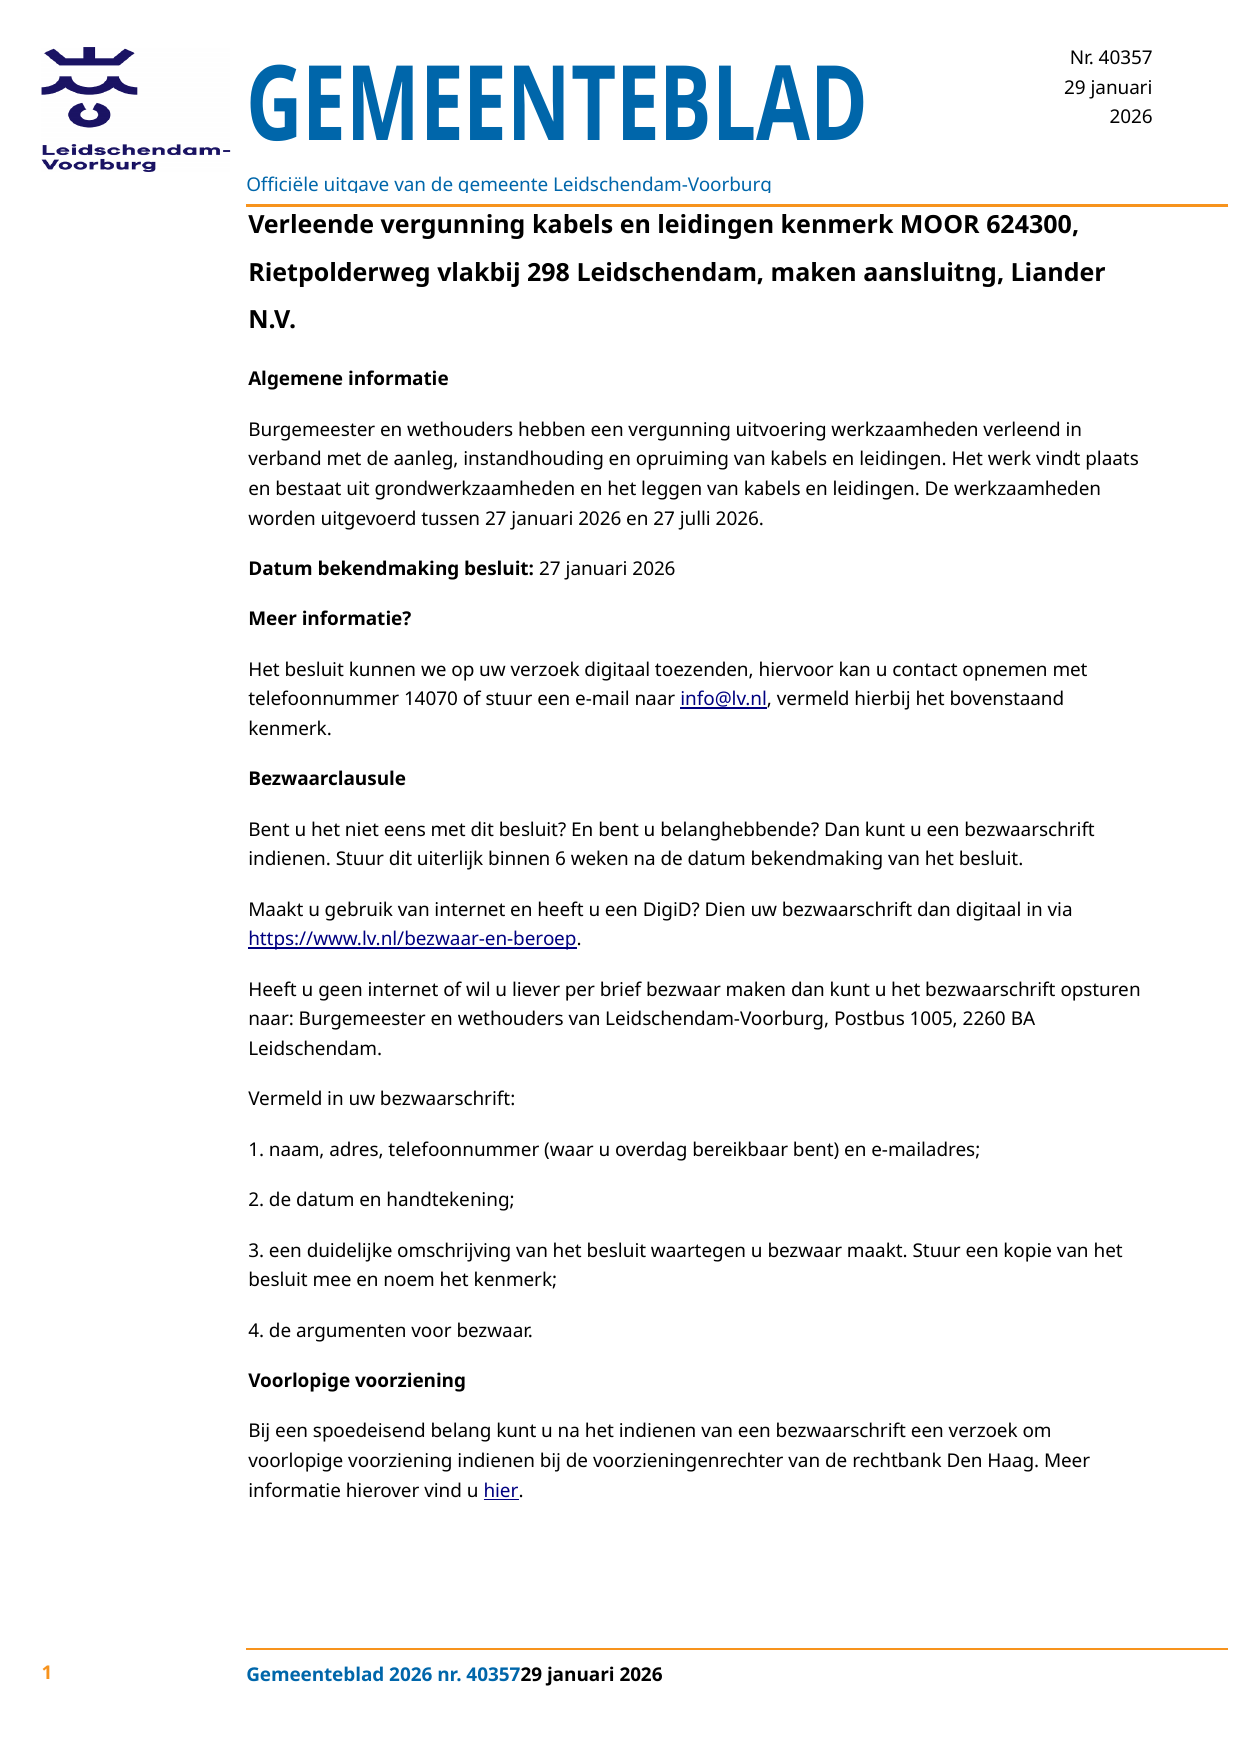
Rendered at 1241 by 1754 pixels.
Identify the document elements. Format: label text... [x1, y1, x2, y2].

text Voorlopige voorziening [248, 1367, 1152, 1393]
text 2. de datum en handtekening; [248, 1186, 1152, 1212]
text Verleende vergunning kabels en leidingen kenmerk MOOR 624300, Rietpolderweg vlakbij 298 Leidschendam, maken aansluitng, Liander N.V. [248, 207, 1152, 336]
text 1. naam, adres, telefoonnummer (waar u overdag bereikbaar bent) en e-mailadres; [248, 1136, 1152, 1162]
picture [41, 47, 231, 172]
text Bij een spoedeisend belang kunt u na het indienen van een bezwaarschrift een verzoek om voorlopige voorziening indienen bij de voorzieningenrechter van de rechtbank Den Haag. Meer informatie hierover vind u hier. [248, 1418, 1152, 1502]
text Burgemeester en wethouders hebben een vergunning uitvoering werkzaamheden verleend in verband met de aanleg, instandhouding en opruiming van kabels en leidingen. Het werk vindt plaats en bestaat uit grondwerkzaamheden en het leggen van kabels en leidingen. De werkzaamheden worden uitgevoerd tussen 27 januari 2026 en 27 julli 2026. [248, 416, 1152, 530]
text 4. de argumenten voor bezwaar. [248, 1317, 1152, 1342]
text Heeft u geen internet of wil u liever per brief bezwaar maken dan kunt u het bezwaarschrift opsturen naar: Burgemeester en wethouders van Leidschendam-Voorburg, Postbus 1005, 2260 BA Leidschendam. [248, 976, 1152, 1061]
text Datum bekendmaking besluit: 27 januari 2026 [248, 555, 1152, 581]
text Het besluit kunnen we op uw verzoek digitaal toezenden, hiervoor kan u contact opnemen met telefoonnummer 14070 of stuur een e-mail naar info@lv.nl, vermeld hierbij het bovenstaand kenmerk. [248, 656, 1152, 741]
text Algemene informatie [248, 366, 1152, 391]
text Vermeld in uw bezwaarschrift: [248, 1086, 1152, 1111]
text Bent u het niet eens met dit besluit? En bent u belanghebbende? Dan kunt u een bezwaarschrift indienen. Stuur dit uiterlijk binnen 6 weken na de datum bekendmaking van het besluit. [248, 816, 1152, 871]
text Meer informatie? [248, 606, 1152, 631]
text 3. een duidelijke omschrijving van het besluit waartegen u bezwaar maakt. Stuur een kopie van het besluit mee en noem het kenmerk; [248, 1237, 1152, 1292]
text Bezwaarclausule [248, 766, 1152, 791]
text Maakt u gebruik van internet en heeft u een DigiD? Dien uw bezwaarschrift dan digitaal in via https://www.lv.nl/bezwaar-en-beroep. [248, 896, 1152, 951]
